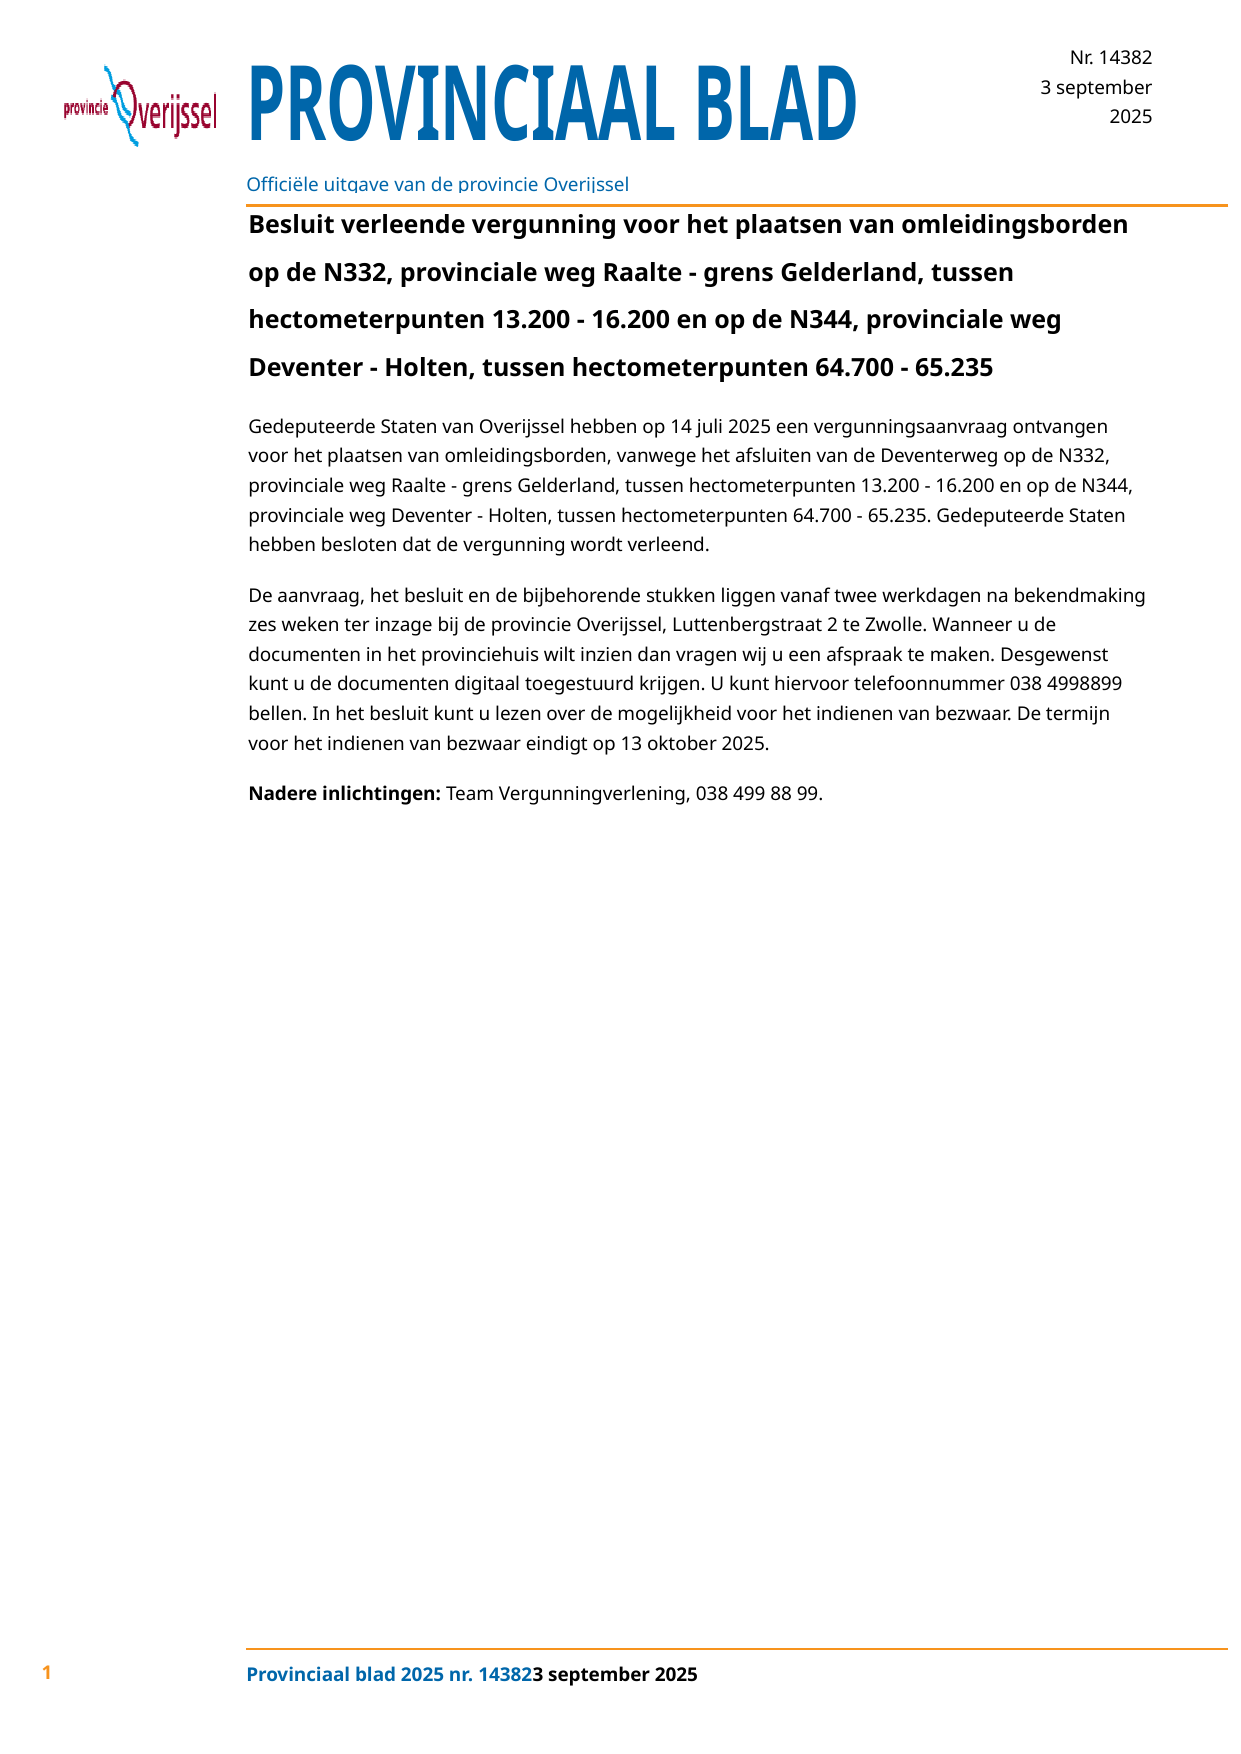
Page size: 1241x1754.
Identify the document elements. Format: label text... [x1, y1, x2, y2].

picture [41, 47, 231, 172]
text Besluit verleende vergunning voor het plaatsen van omleidingsborden op de N332, provinciale weg Raalte - grens Gelderland, tussen hectometerpunten 13.200 - 16.200 en op de N344, provinciale weg Deventer - Holten, tussen hectometerpunten 64.700 - 65.235 [248, 207, 1152, 384]
text Gedeputeerde Staten van Overijssel hebben op 14 juli 2025 een vergunningsaanvraag ontvangen voor het plaatsen van omleidingsborden, vanwege het afsluiten van de Deventerweg op de N332, provinciale weg Raalte - grens Gelderland, tussen hectometerpunten 13.200 - 16.200 en op de N344, provinciale weg Deventer - Holten, tussen hectometerpunten 64.700 - 65.235. Gedeputeerde Staten hebben besloten dat de vergunning wordt verleend. [248, 413, 1152, 557]
text De aanvraag, het besluit en de bijbehorende stukken liggen vanaf twee werkdagen na bekendmaking zes weken ter inzage bij de provincie Overijssel, Luttenbergstraat 2 te Zwolle. Wanneer u de documenten in het provinciehuis wilt inzien dan vragen wij u een afspraak te maken. Desgewenst kunt u de documenten digitaal toegestuurd krijgen. U kunt hiervoor telefoonnummer 038 4998899 bellen. In het besluit kunt u lezen over de mogelijkheid voor het indienen van bezwaar. De termijn voor het indienen van bezwaar eindigt op 13 oktober 2025. [248, 582, 1152, 756]
text Nadere inlichtingen: Team Vergunningverlening, 038 499 88 99. [248, 780, 1152, 806]
